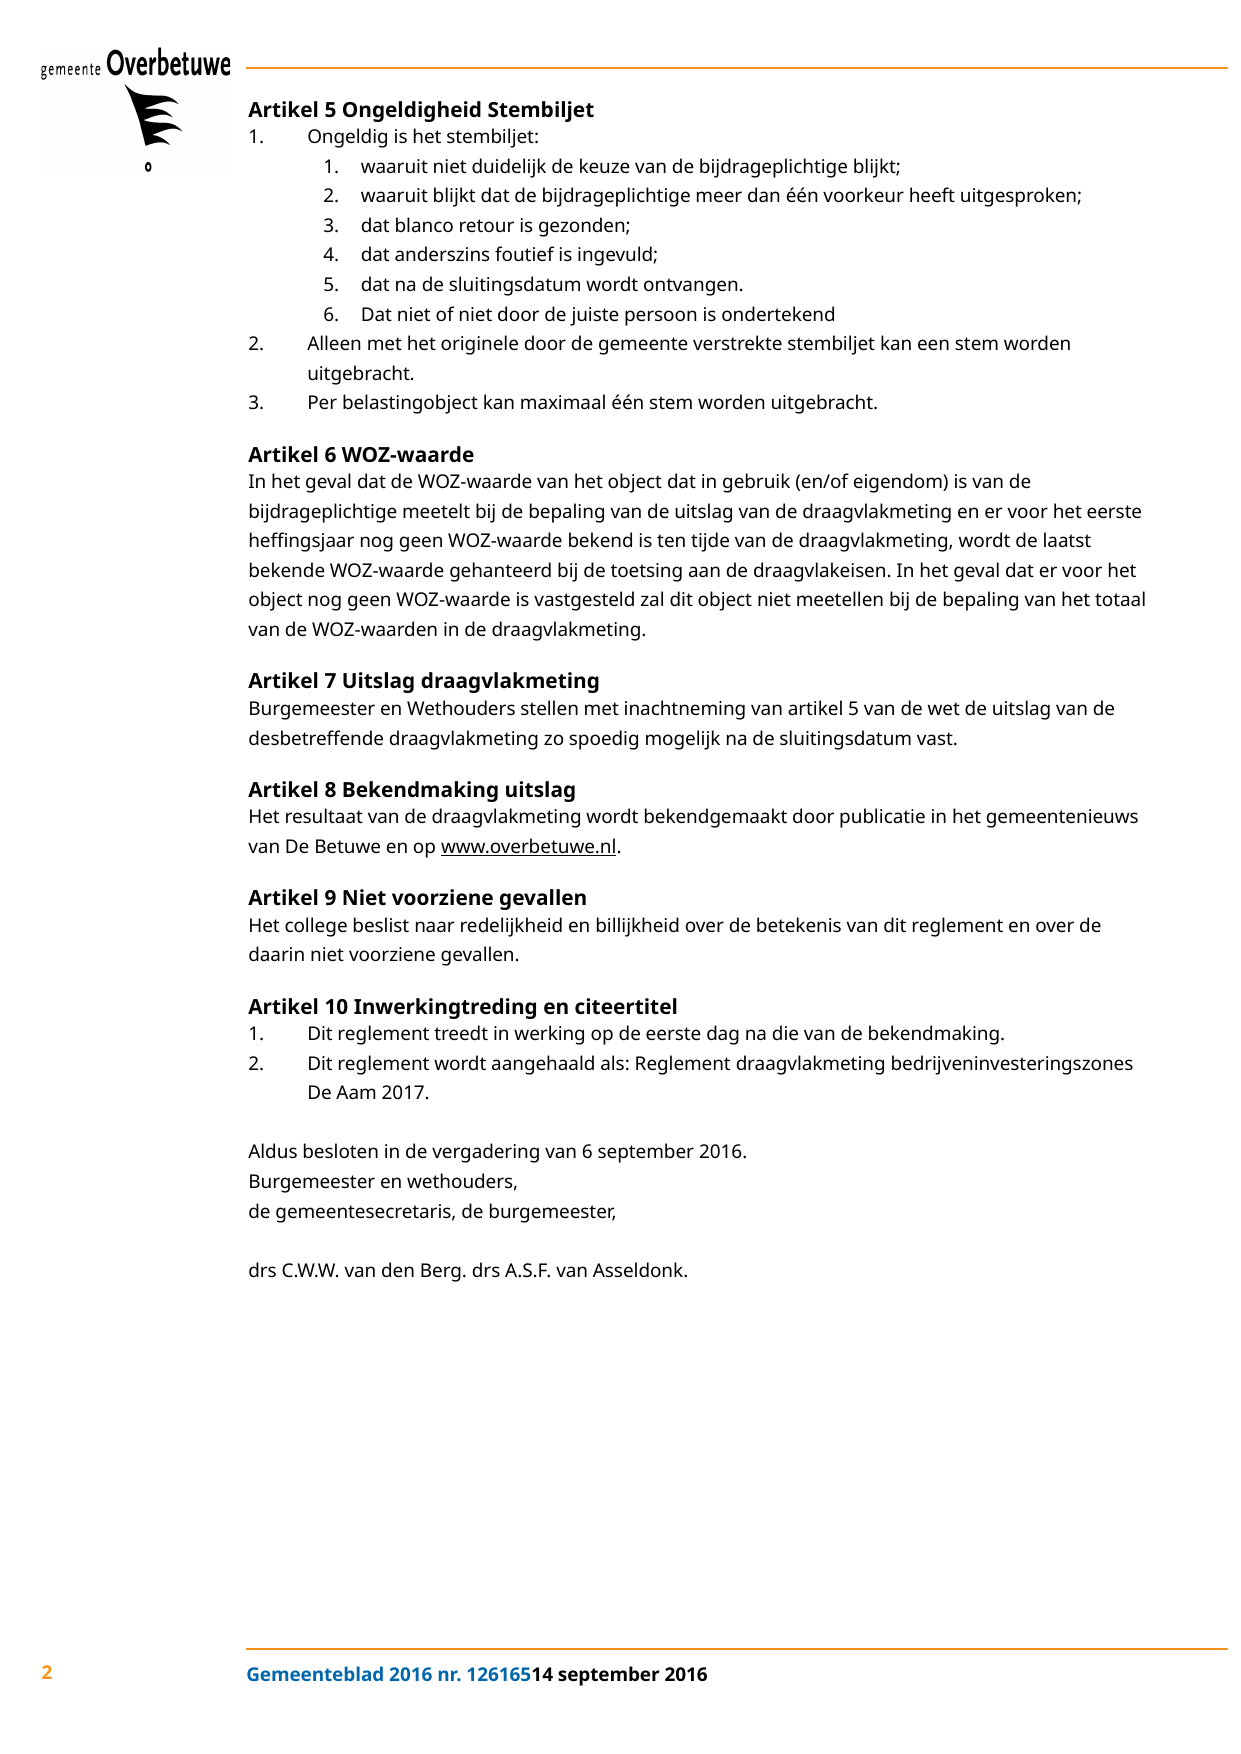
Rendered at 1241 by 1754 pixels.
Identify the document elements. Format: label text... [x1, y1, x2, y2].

text Artikel 5 Ongeldigheid Stembiljet [248, 95, 1152, 123]
text Burgemeester en wethouders, [248, 1168, 1152, 1194]
list Dat niet of niet door de juiste persoon is ondertekend [323, 301, 1152, 326]
list waaruit blijkt dat de bijdrageplichtige meer dan één voorkeur heeft uitgesproken; [323, 182, 1152, 208]
list Ongeldig is het stembiljet: [248, 123, 1152, 149]
picture [41, 47, 231, 172]
list Per belastingobject kan maximaal één stem worden uitgebracht. [248, 389, 1152, 415]
list waaruit niet duidelijk de keuze van de bijdrageplichtige blijkt; [323, 153, 1152, 178]
list Alleen met het originele door de gemeente verstrekte stembiljet kan een stem worden uitgebracht. [248, 330, 1152, 386]
text Artikel 6 WOZ-waarde [248, 440, 1152, 468]
text de gemeentesecretaris, de burgemeester, [248, 1198, 1152, 1224]
list dat anderszins foutief is ingevuld; [323, 242, 1152, 267]
text Artikel 7 Uitslag draagvlakmeting [248, 667, 1152, 695]
list dat na de sluitingsdatum wordt ontvangen. [323, 271, 1152, 297]
text Aldus besloten in de vergadering van 6 september 2016. [248, 1139, 1152, 1164]
list dat blanco retour is gezonden; [323, 212, 1152, 238]
text Het resultaat van de draagvlakmeting wordt bekendgemaakt door publicatie in het gemeentenieuws van De Betuwe en op www.overbetuwe.nl. [248, 803, 1152, 859]
text Het college beslist naar redelijkheid en billijkheid over de betekenis van dit reglement en over de daarin niet voorziene gevallen. [248, 912, 1152, 967]
text Burgemeester en Wethouders stellen met inachtneming van artikel 5 van de wet de uitslag van de desbetreffende draagvlakmeting zo spoedig mogelijk na de sluitingsdatum vast. [248, 695, 1152, 750]
text In het geval dat de WOZ-waarde van het object dat in gebruik (en/of eigendom) is van de bijdrageplichtige meetelt bij de bepaling van de uitslag van de draagvlakmeting en er voor het eerste heffingsjaar nog geen WOZ-waarde bekend is ten tijde van de draagvlakmeting, wordt de laatst bekende WOZ-waarde gehanteerd bij de toetsing aan de draagvlakeisen. In het geval dat er voor het object nog geen WOZ-waarde is vastgesteld zal dit object niet meetellen bij de bepaling van het totaal van de WOZ-waarden in de draagvlakmeting. [248, 468, 1152, 642]
text Artikel 9 Niet voorziene gevallen [248, 883, 1152, 912]
text drs C.W.W. van den Berg. drs A.S.F. van Asseldonk. [248, 1257, 1152, 1283]
text Artikel 10 Inwerkingtreding en citeertitel [248, 992, 1152, 1020]
text Artikel 8 Bekendmaking uitslag [248, 775, 1152, 803]
list Dit reglement wordt aangehaald als: Reglement draagvlakmeting bedrijveninvesteringszones De Aam 2017. [248, 1050, 1152, 1105]
list Dit reglement treedt in werking op de eerste dag na die van de bekendmaking. [248, 1020, 1152, 1046]
